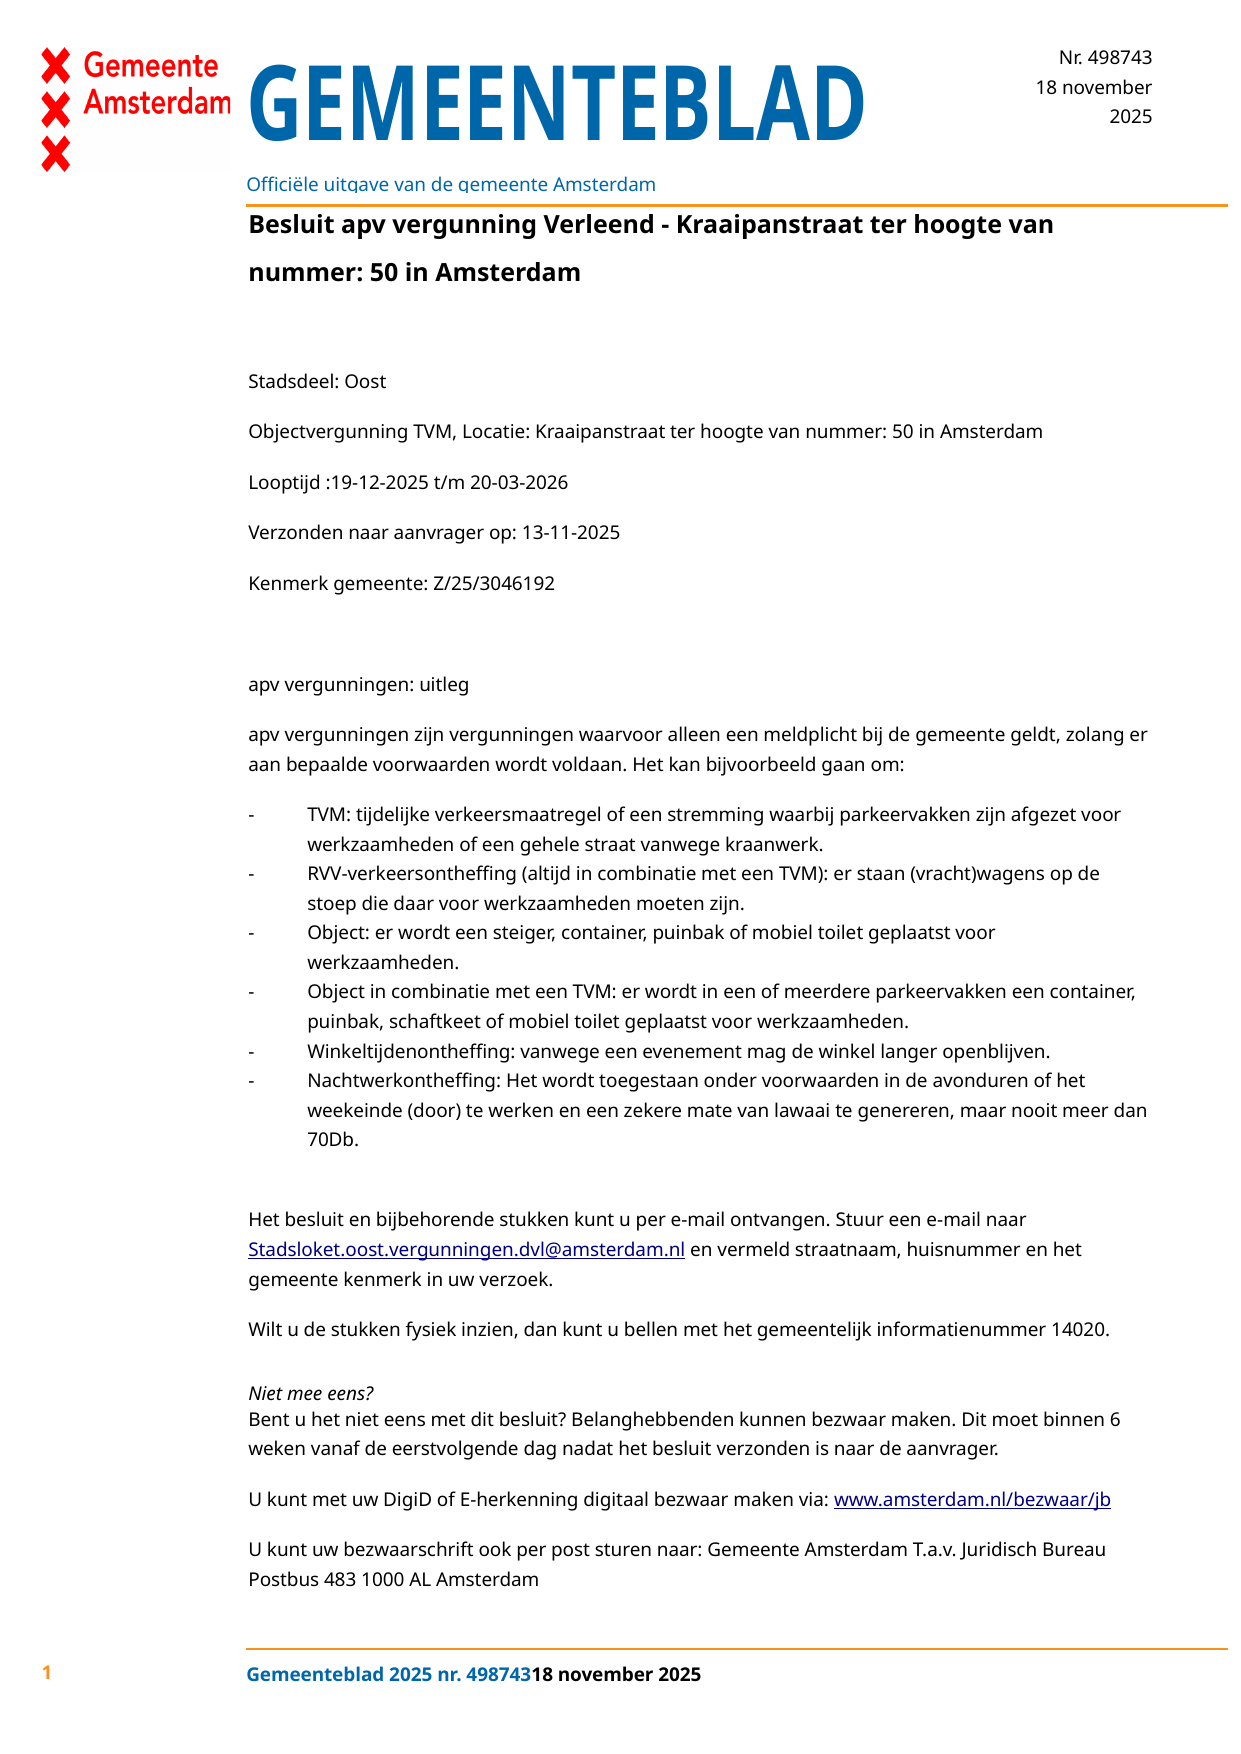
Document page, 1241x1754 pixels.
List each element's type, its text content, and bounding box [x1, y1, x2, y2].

text Objectvergunning TVM, Locatie: Kraaipanstraat ter hoogte van nummer: 50 in Amsterdam [248, 419, 1152, 444]
text U kunt met uw DigiD of E-herkenning digitaal bezwaar maken via: www.amsterdam.nl/bezwaar/jb [248, 1486, 1152, 1512]
text Kenmerk gemeente: Z/25/3046192 [248, 570, 1152, 596]
text Niet mee eens? [248, 1380, 1152, 1406]
text Verzonden naar aanvrager op: 13-11-2025 [248, 519, 1152, 545]
list Object in combinatie met een TVM: er wordt in een of meerdere parkeervakken een container, puinbak, schaftkeet of mobiel toilet geplaatst voor werkzaamheden. [248, 979, 1152, 1034]
text Wilt u de stukken fysiek inzien, dan kunt u bellen met het gemeentelijk informatienummer 14020. [248, 1316, 1152, 1342]
text Stadsdeel: Oost [248, 368, 1152, 394]
picture [41, 47, 231, 172]
list RVV-verkeersontheffing (altijd in combinatie met een TVM): er staan (vracht)wagens op de stoep die daar voor werkzaamheden moeten zijn. [248, 860, 1152, 916]
list TVM: tijdelijke verkeersmaatregel of een stremming waarbij parkeervakken zijn afgezet voor werkzaamheden of een gehele straat vanwege kraanwerk. [248, 801, 1152, 857]
text U kunt uw bezwaarschrift ook per post sturen naar: Gemeente Amsterdam T.a.v. Juridisch Bureau Postbus 483 1000 AL Amsterdam [248, 1536, 1152, 1592]
text Bent u het niet eens met dit besluit? Belanghebbenden kunnen bezwaar maken. Dit moet binnen 6 weken vanaf de eerstvolgende dag nadat het besluit verzonden is naar de aanvrager. [248, 1406, 1152, 1461]
list Object: er wordt een steiger, container, puinbak of mobiel toilet geplaatst voor werkzaamheden. [248, 919, 1152, 975]
text Het besluit en bijbehorende stukken kunt u per e-mail ontvangen. Stuur een e-mail naar Stadsloket.oost.vergunningen.dvl@amsterdam.nl en vermeld straatnaam, huisnummer en het gemeente kenmerk in uw verzoek. [248, 1207, 1152, 1292]
text apv vergunningen zijn vergunningen waarvoor alleen een meldplicht bij de gemeente geldt, zolang er aan bepaalde voorwaarden wordt voldaan. Het kan bijvoorbeeld gaan om: [248, 721, 1152, 777]
text Besluit apv vergunning Verleend - Kraaipanstraat ter hoogte van nummer: 50 in Amsterdam [248, 207, 1152, 288]
list Winkeltijdenontheffing: vanwege een evenement mag de winkel langer openblijven. [248, 1038, 1152, 1064]
list Nachtwerkontheffing: Het wordt toegestaan onder voorwaarden in de avonduren of het weekeinde (door) te werken en een zekere mate van lawaai te genereren, maar nooit meer dan 70Db. [248, 1067, 1152, 1152]
text Looptijd :19-12-2025 t/m 20-03-2026 [248, 469, 1152, 495]
text apv vergunningen: uitleg [248, 671, 1152, 697]
